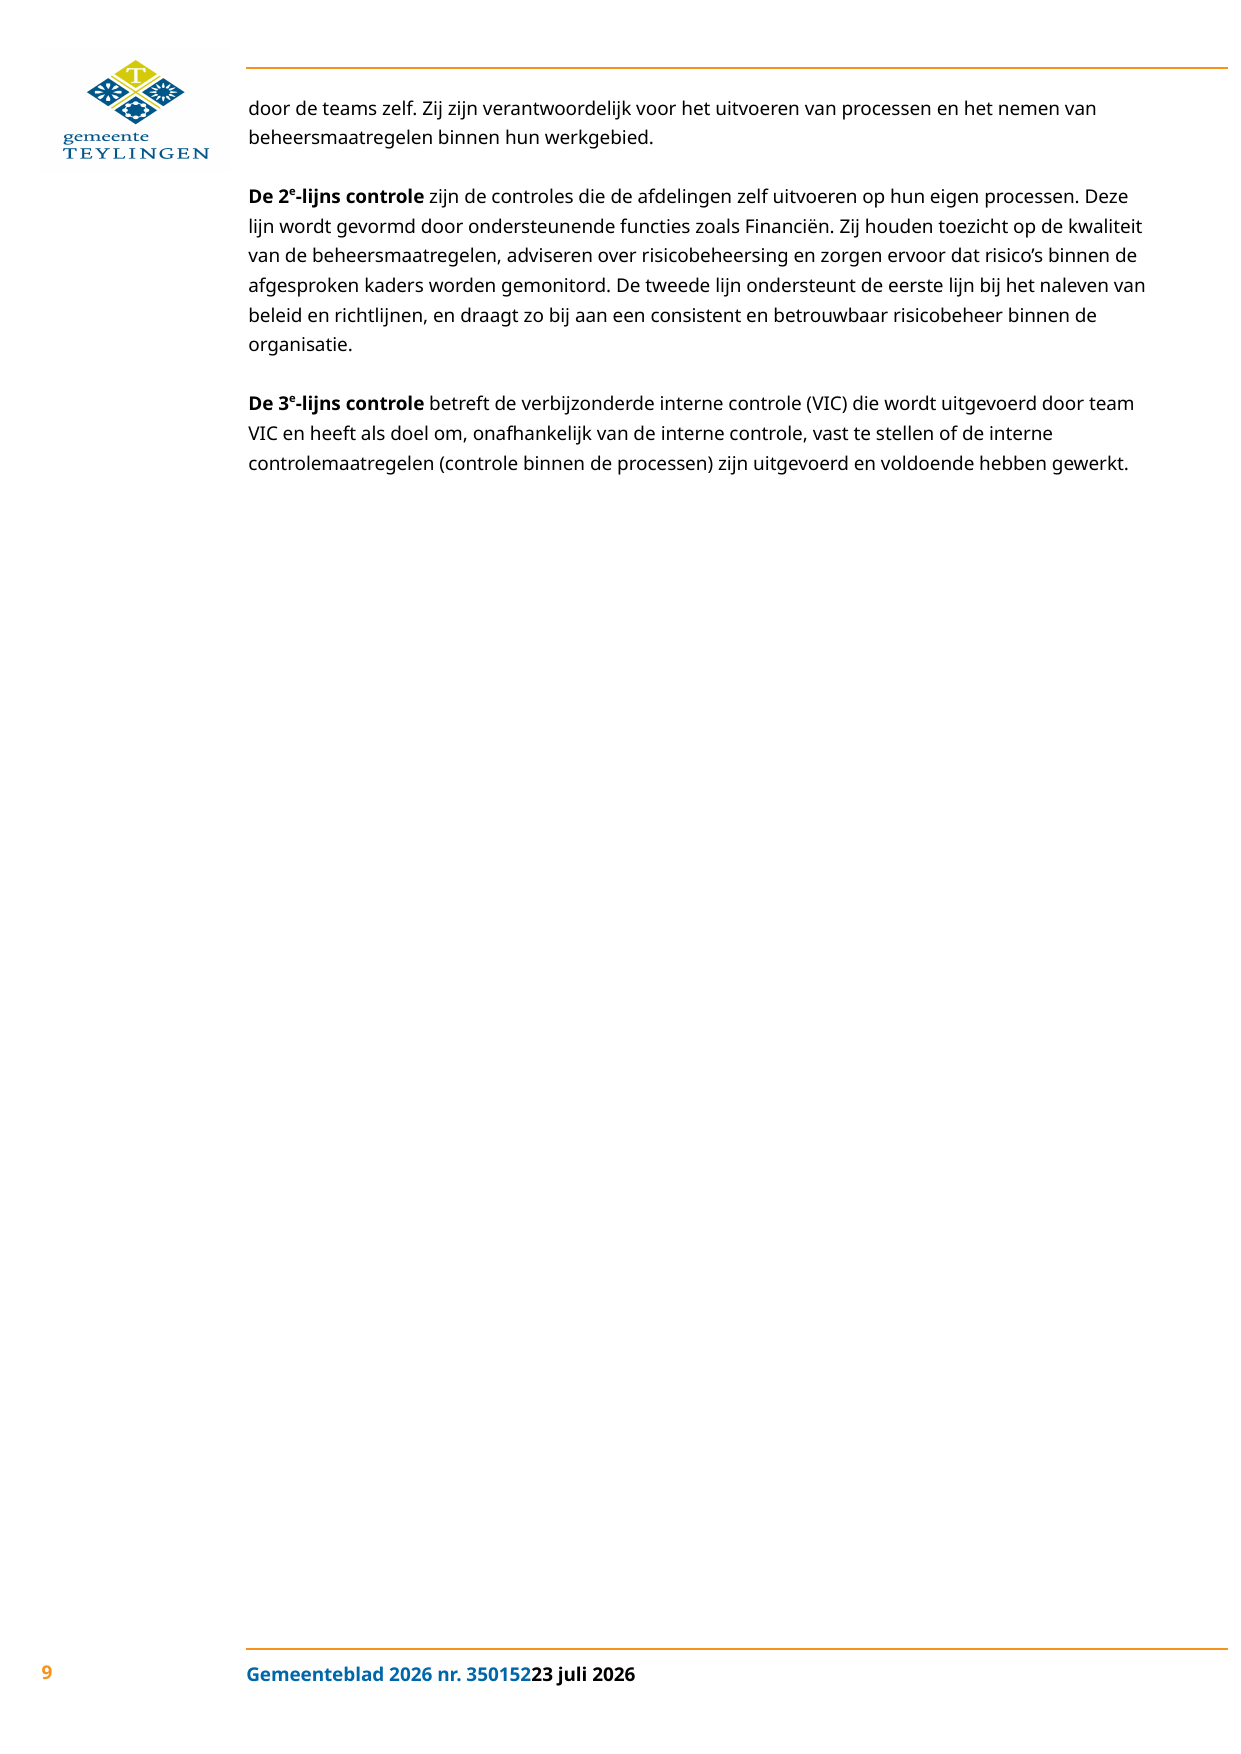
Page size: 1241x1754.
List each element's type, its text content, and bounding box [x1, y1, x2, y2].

text De 2e-lijns controle zijn de controles die de afdelingen zelf uitvoeren op hun eigen processen. Deze lijn wordt gevormd door ondersteunende functies zoals Financiën. Zij houden toezicht op de kwaliteit van de beheersmaatregelen, adviseren over risicobeheersing en zorgen ervoor dat risico’s binnen de afgesproken kaders worden gemonitord. De tweede lijn ondersteunt de eerste lijn bij het naleven van beleid en richtlijnen, en draagt zo bij aan een consistent en betrouwbaar risicobeheer binnen de organisatie. [248, 183, 1152, 357]
text De 3e-lijns controle betreft de verbijzonderde interne controle (VIC) die wordt uitgevoerd door team VIC en heeft als doel om, onafhankelijk van de interne controle, vast te stellen of de interne controlemaatregelen (controle binnen de processen) zijn uitgevoerd en voldoende hebben gewerkt. [248, 391, 1152, 476]
text door de teams zelf. Zij zijn verantwoordelijk voor het uitvoeren van processen en het nemen van beheersmaatregelen binnen hun werkgebied. [248, 95, 1152, 150]
picture [41, 47, 231, 172]
